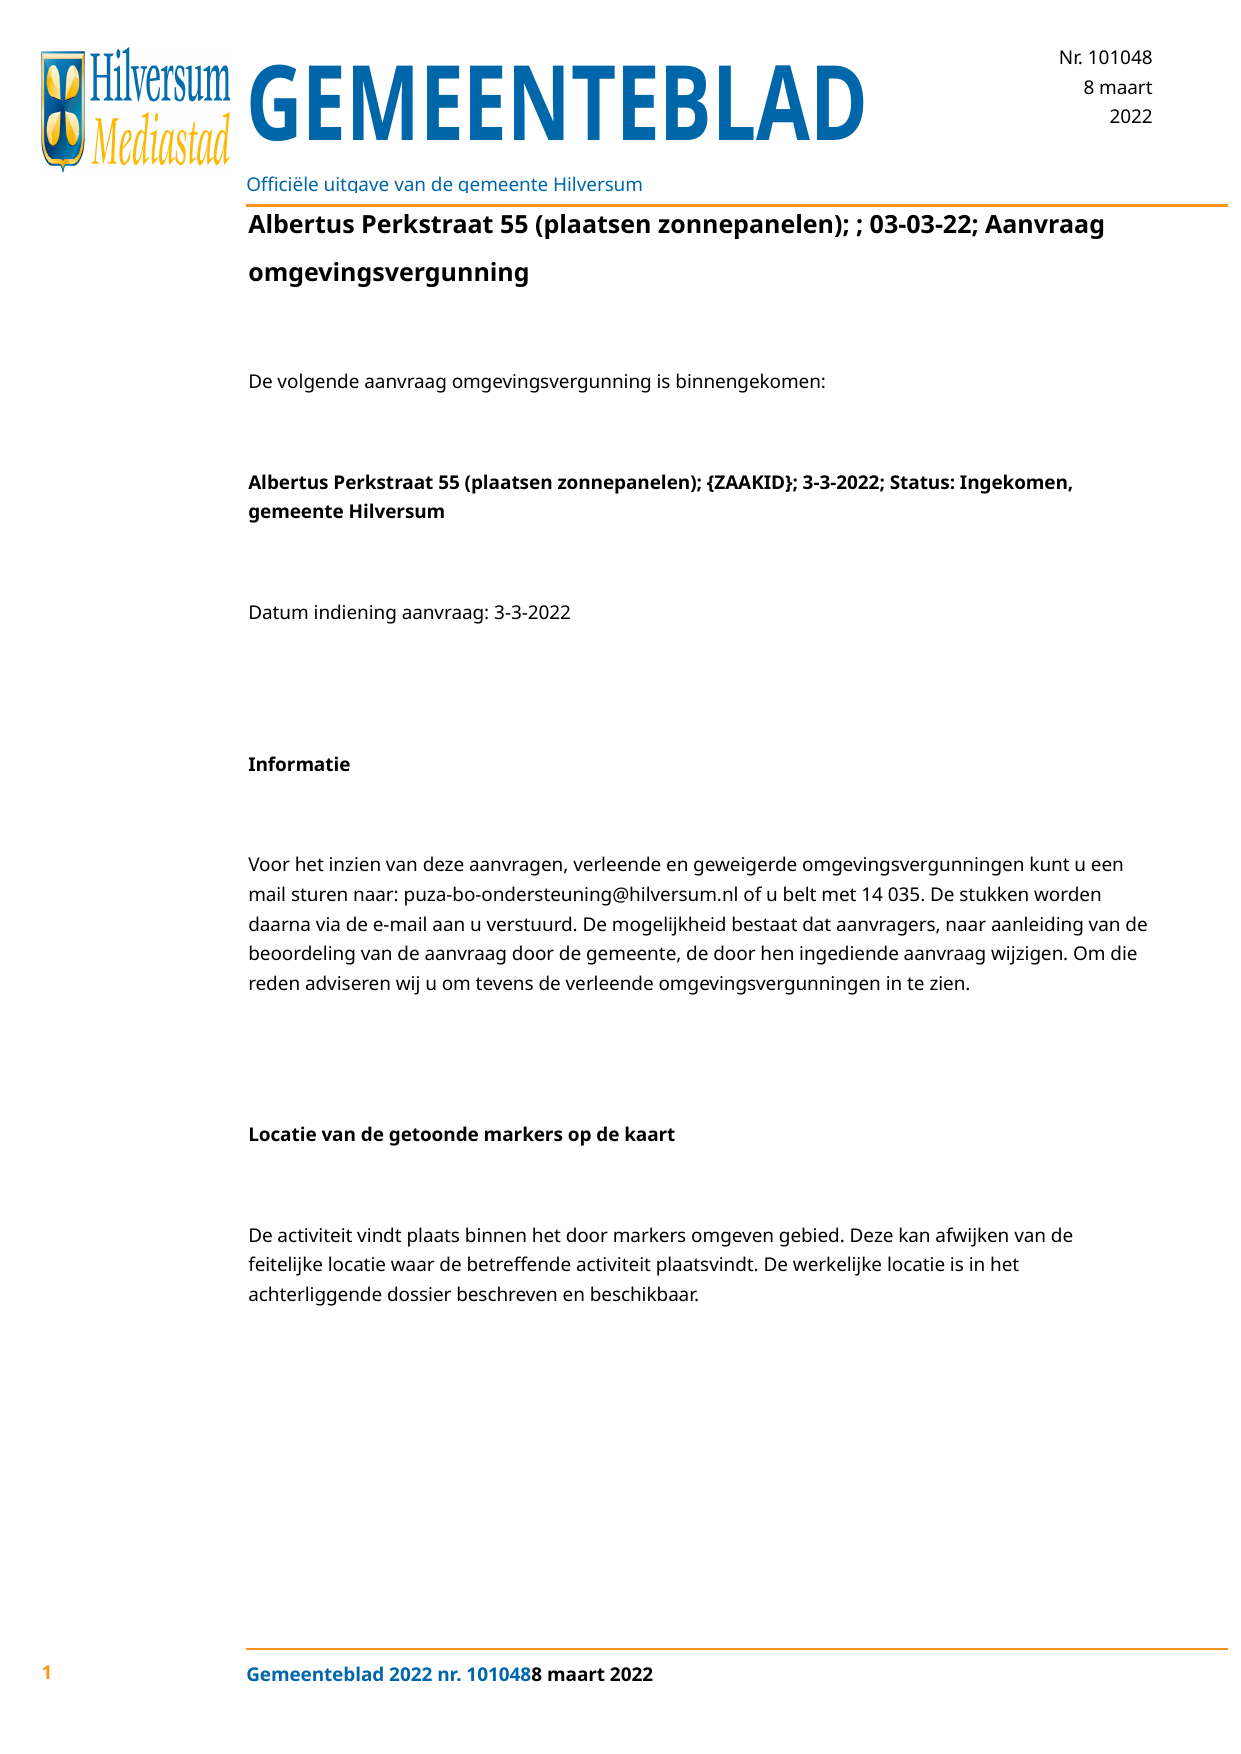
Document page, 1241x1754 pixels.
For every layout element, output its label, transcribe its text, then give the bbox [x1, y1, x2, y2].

text Albertus Perkstraat 55 (plaatsen zonnepanelen); ; 03-03-22; Aanvraag omgevingsvergunning [248, 207, 1152, 288]
text Albertus Perkstraat 55 (plaatsen zonnepanelen); {ZAAKID}; 3-3-2022; Status: Ingekomen, gemeente Hilversum [248, 469, 1152, 524]
text Informatie [248, 751, 1152, 777]
text De volgende aanvraag omgevingsvergunning is binnengekomen: [248, 368, 1152, 394]
text Locatie van de getoonde markers op de kaart [248, 1121, 1152, 1147]
text Datum indiening aanvraag: 3-3-2022 [248, 599, 1152, 625]
text Voor het inzien van deze aanvragen, verleende en geweigerde omgevingsvergunningen kunt u een mail sturen naar: puza-bo-ondersteuning@hilversum.nl of u belt met 14 035. De stukken worden daarna via de e-mail aan u verstuurd. De mogelijkheid bestaat dat aanvragers, naar aanleiding van de beoordeling van de aanvraag door de gemeente, de door hen ingediende aanvraag wijzigen. Om die reden adviseren wij u om tevens de verleende omgevingsvergunningen in te zien. [248, 852, 1152, 996]
picture [41, 47, 231, 172]
text De activiteit vindt plaats binnen het door markers omgeven gebied. Deze kan afwijken van de feitelijke locatie waar de betreffende activiteit plaatsvindt. De werkelijke locatie is in het achterliggende dossier beschreven en beschikbaar. [248, 1222, 1152, 1307]
